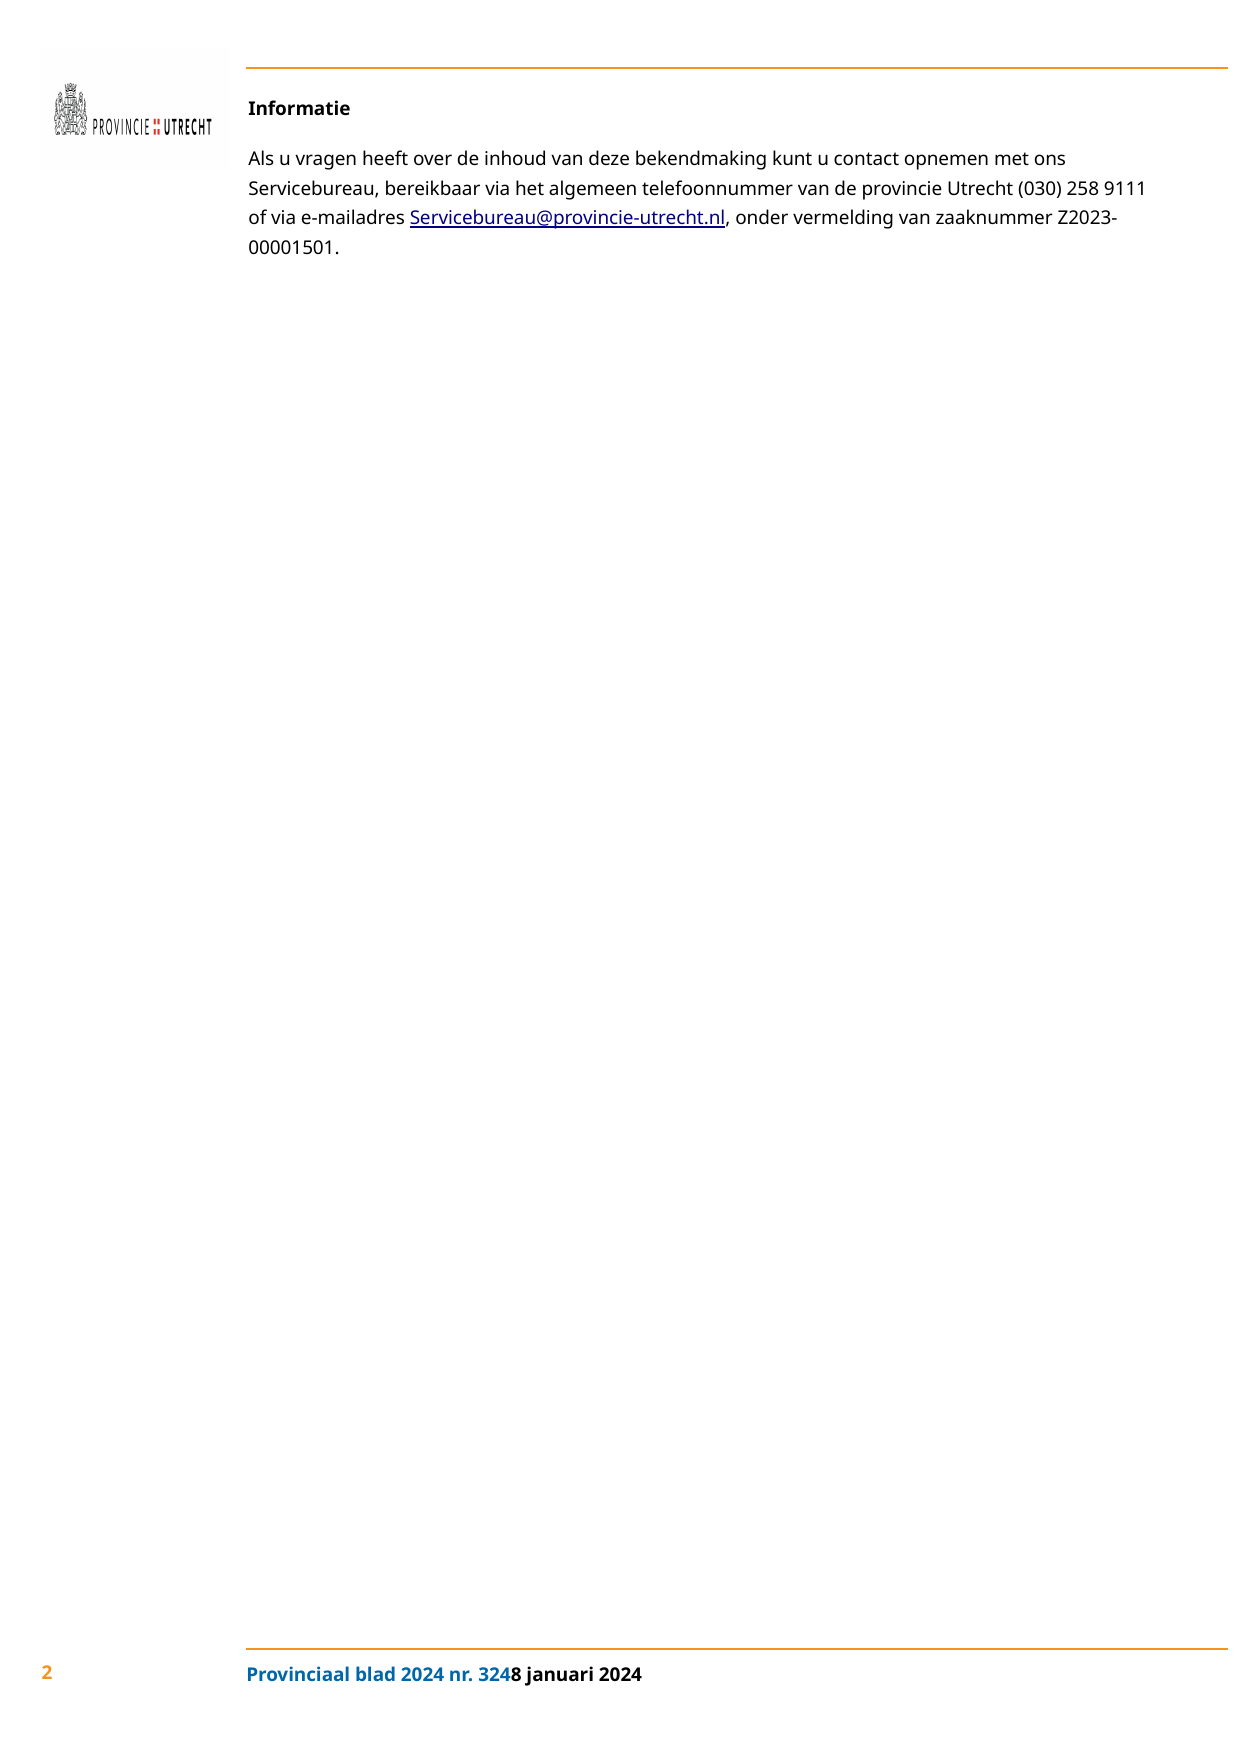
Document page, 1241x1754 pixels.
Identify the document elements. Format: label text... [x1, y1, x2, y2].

text Informatie [248, 95, 1152, 121]
picture [41, 47, 231, 172]
text Als u vragen heeft over de inhoud van deze bekendmaking kunt u contact opnemen met ons Servicebureau, bereikbaar via het algemeen telefoonnummer van de provincie Utrecht (030) 258 9111 of via e-mailadres Servicebureau@provincie-utrecht.nl, onder vermelding van zaaknummer Z2023-00001501. [248, 145, 1152, 260]
